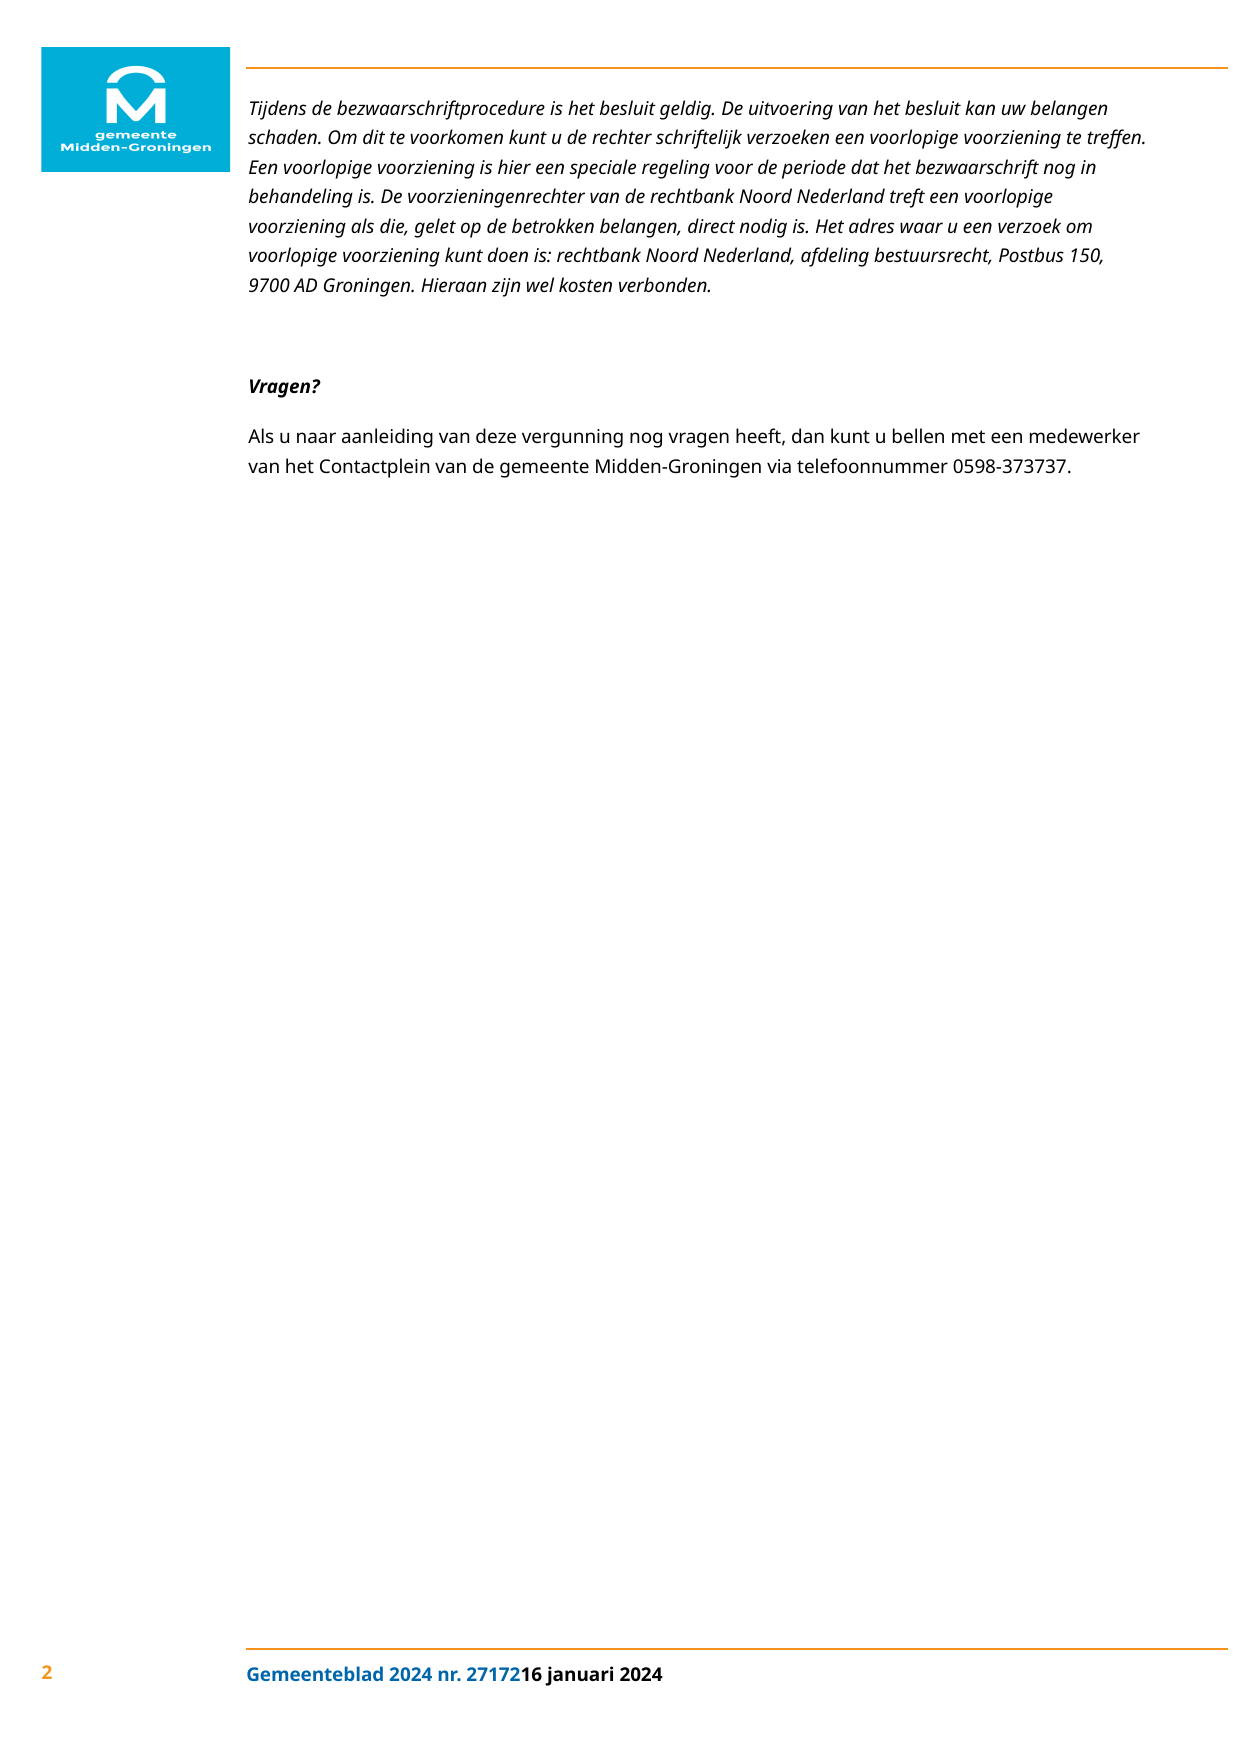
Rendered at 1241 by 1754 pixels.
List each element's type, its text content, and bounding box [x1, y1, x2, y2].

text Als u naar aanleiding van deze vergunning nog vragen heeft, dan kunt u bellen met een medewerker van het Contactplein van de gemeente Midden-Groningen via telefoonnummer 0598-373737. [248, 423, 1152, 479]
text Vragen? [248, 373, 1152, 399]
picture [184, 146, 190, 153]
text Tijdens de bezwaarschriftprocedure is het besluit geldig. De uitvoering van het besluit kan uw belangen schaden. Om dit te voorkomen kunt u de rechter schriftelijk verzoeken een voorlopige voorziening te treffen. Een voorlopige voorziening is hier een speciale regeling voor de periode dat het bezwaarschrift nog in behandeling is. De voorzieningenrechter van de rechtbank Noord Nederland treft een voorlopige voorziening als die, gelet op de betrokken belangen, direct nodig is. Het adres waar u een verzoek om voorlopige voorziening kunt doen is: rechtbank Noord Nederland, afdeling bestuursrecht, Postbus 150, 9700 AD Groningen. Hieraan zijn wel kosten verbonden. [248, 95, 1152, 298]
picture [108, 66, 164, 82]
picture [107, 89, 165, 122]
